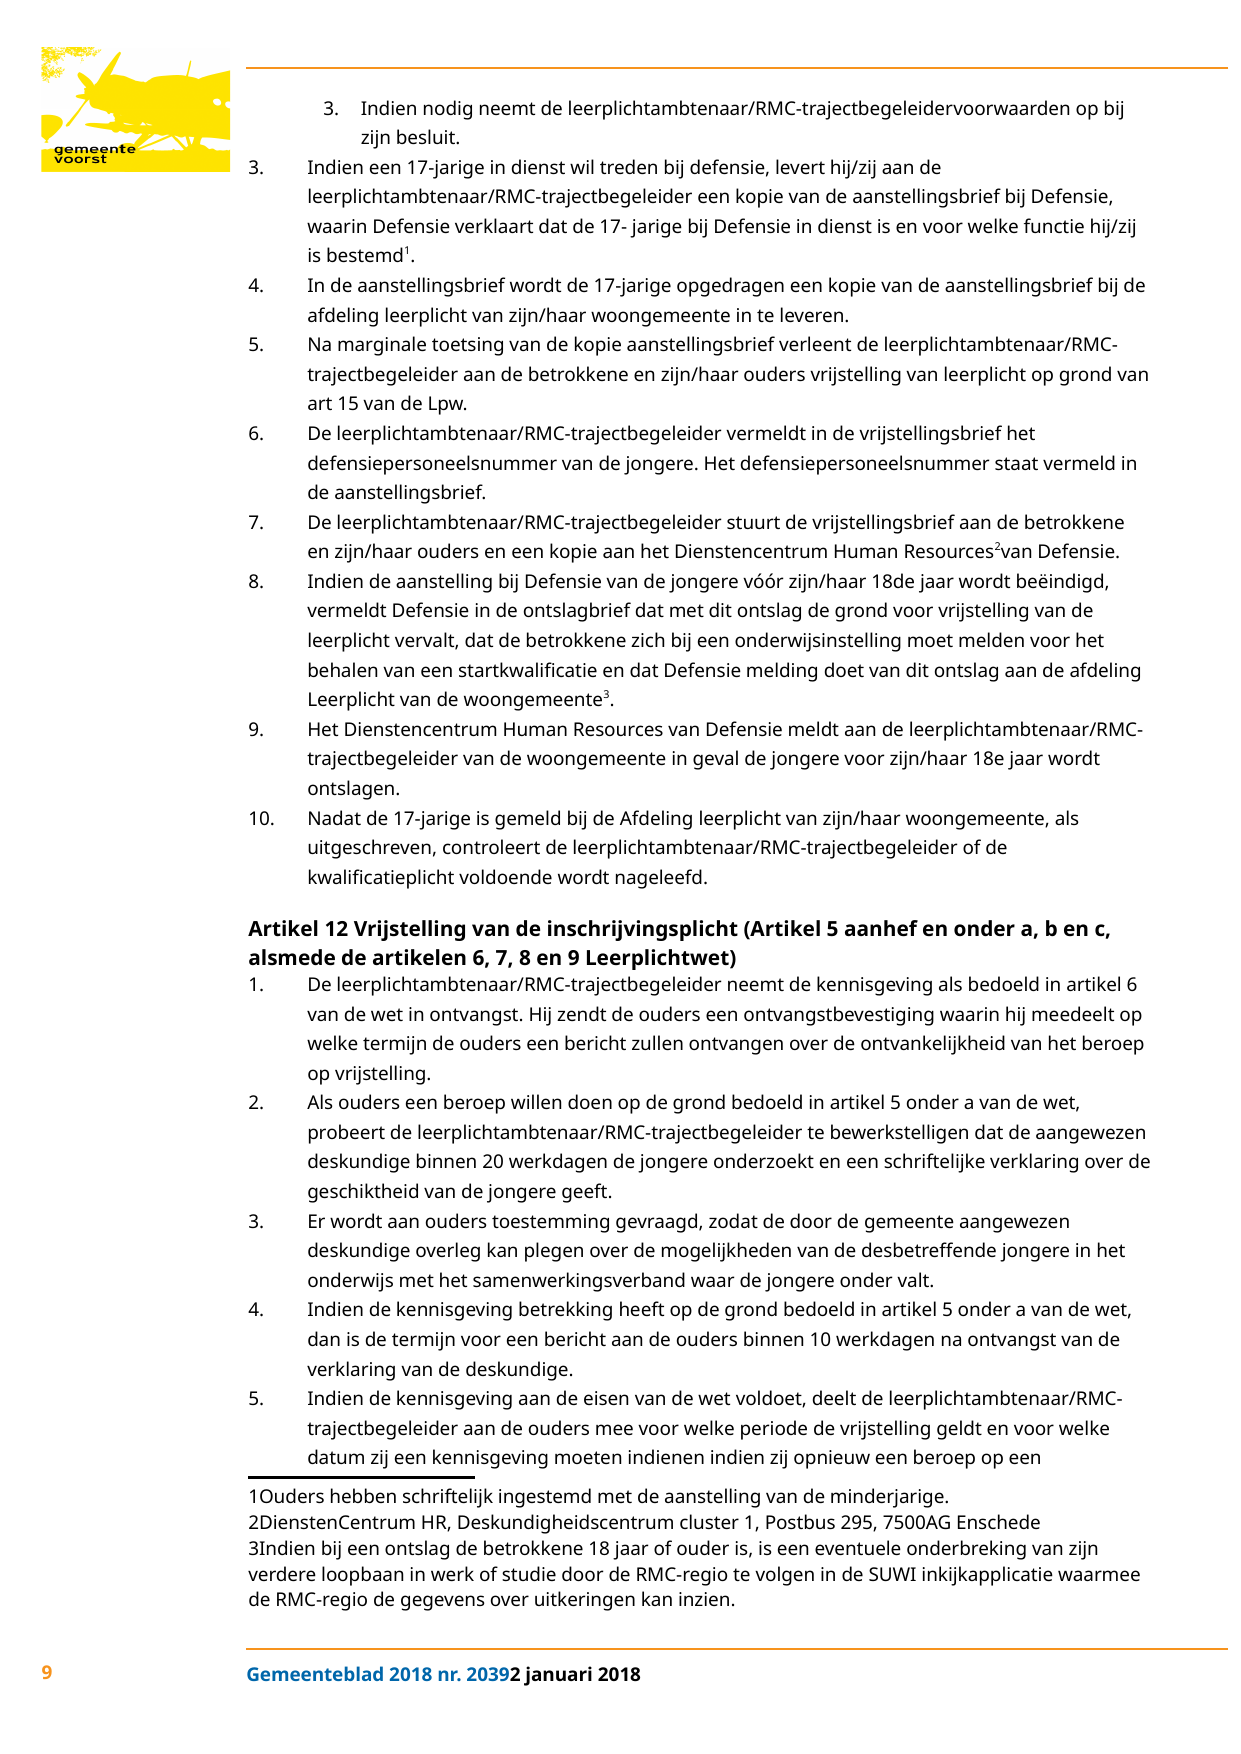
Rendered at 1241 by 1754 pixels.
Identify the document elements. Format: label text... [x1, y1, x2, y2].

list Na marginale toetsing van de kopie aanstellingsbrief verleent de leerplichtambtenaar/RMC-trajectbegeleider aan de betrokkene en zijn/haar ouders vrijstelling van leerplicht op grond van art 15 van de Lpw. [248, 331, 1152, 416]
list Nadat de 17-jarige is gemeld bij de Afdeling leerplicht van zijn/haar woongemeente, als uitgeschreven, controleert de leerplichtambtenaar/RMC-trajectbegeleider of de kwalificatieplicht voldoende wordt nageleefd. [248, 805, 1152, 890]
text Artikel 12 Vrijstelling van de inschrijvingsplicht (Artikel 5 aanhef en onder a, b en c, alsmede de artikelen 6, 7, 8 en 9 Leerplichtwet) [248, 914, 1152, 971]
list Indien de kennisgeving aan de eisen van de wet voldoet, deelt de leerplichtambtenaar/RMC-trajectbegeleider aan de ouders mee voor welke periode de vrijstelling geldt en voor welke datum zij een kennisgeving moeten indienen indien zij opnieuw een beroep op een [248, 1385, 1152, 1470]
list Indien bij een ontslag de betrokkene 18 jaar of ouder is, is een eventuele onderbreking van zijn verdere loopbaan in werk of studie door de RMC-regio te volgen in de SUWI inkijkapplicatie waarmee de RMC-regio de gegevens over uitkeringen kan inzien. [248, 1535, 1152, 1612]
list DienstenCentrum HR, Deskundigheidscentrum cluster 1, Postbus 295, 7500AG Enschede [248, 1509, 1152, 1535]
picture [41, 47, 231, 172]
list Ouders hebben schriftelijk ingestemd met de aanstelling van de minderjarige. [248, 1483, 1152, 1509]
list In de aanstellingsbrief wordt de 17-jarige opgedragen een kopie van de aanstellingsbrief bij de afdeling leerplicht van zijn/haar woongemeente in te leveren. [248, 272, 1152, 328]
list Er wordt aan ouders toestemming gevraagd, zodat de door de gemeente aangewezen deskundige overleg kan plegen over de mogelijkheden van de desbetreffende jongere in het onderwijs met het samenwerkingsverband waar de jongere onder valt. [248, 1208, 1152, 1293]
list De leerplichtambtenaar/RMC-trajectbegeleider vermeldt in de vrijstellingsbrief het defensiepersoneelsnummer van de jongere. Het defensiepersoneelsnummer staat vermeld in de aanstellingsbrief. [248, 420, 1152, 505]
list De leerplichtambtenaar/RMC-trajectbegeleider stuurt de vrijstellingsbrief aan de betrokkene en zijn/haar ouders en een kopie aan het Dienstencentrum Human Resourcesvan Defensie. [248, 509, 1152, 564]
list Het Dienstencentrum Human Resources van Defensie meldt aan de leerplichtambtenaar/RMC-trajectbegeleider van de woongemeente in geval de jongere voor zijn/haar 18e jaar wordt ontslagen. [248, 716, 1152, 801]
list Indien de kennisgeving betrekking heeft op de grond bedoeld in artikel 5 onder a van de wet, dan is de termijn voor een bericht aan de ouders binnen 10 werkdagen na ontvangst van de verklaring van de deskundige. [248, 1297, 1152, 1382]
list Indien de aanstelling bij Defensie van de jongere vóór zijn/haar 18de jaar wordt beëindigd, vermeldt Defensie in de ontslagbrief dat met dit ontslag de grond voor vrijstelling van de leerplicht vervalt, dat de betrokkene zich bij een onderwijsinstelling moet melden voor het behalen van een startkwalificatie en dat Defensie melding doet van dit ontslag aan de afdeling Leerplicht van de woongemeente. [248, 568, 1152, 712]
list Als ouders een beroep willen doen op de grond bedoeld in artikel 5 onder a van de wet, probeert de leerplichtambtenaar/RMC-trajectbegeleider te bewerkstelligen dat de aangewezen deskundige binnen 20 werkdagen de jongere onderzoekt en een schriftelijke verklaring over de geschiktheid van de jongere geeft. [248, 1089, 1152, 1204]
list De leerplichtambtenaar/RMC-trajectbegeleider neemt de kennisgeving als bedoeld in artikel 6 van de wet in ontvangst. Hij zendt de ouders een ontvangstbevestiging waarin hij meedeelt op welke termijn de ouders een bericht zullen ontvangen over de ontvankelijkheid van het beroep op vrijstelling. [248, 971, 1152, 1086]
list Indien een 17-jarige in dienst wil treden bij defensie, levert hij/zij aan de leerplichtambtenaar/RMC-trajectbegeleider een kopie van de aanstellingsbrief bij Defensie, waarin Defensie verklaart dat de 17- jarige bij Defensie in dienst is en voor welke functie hij/zij is bestemd. [248, 154, 1152, 268]
list Indien nodig neemt de leerplichtambtenaar/RMC-trajectbegeleidervoorwaarden op bij zijn besluit. [323, 95, 1152, 150]
